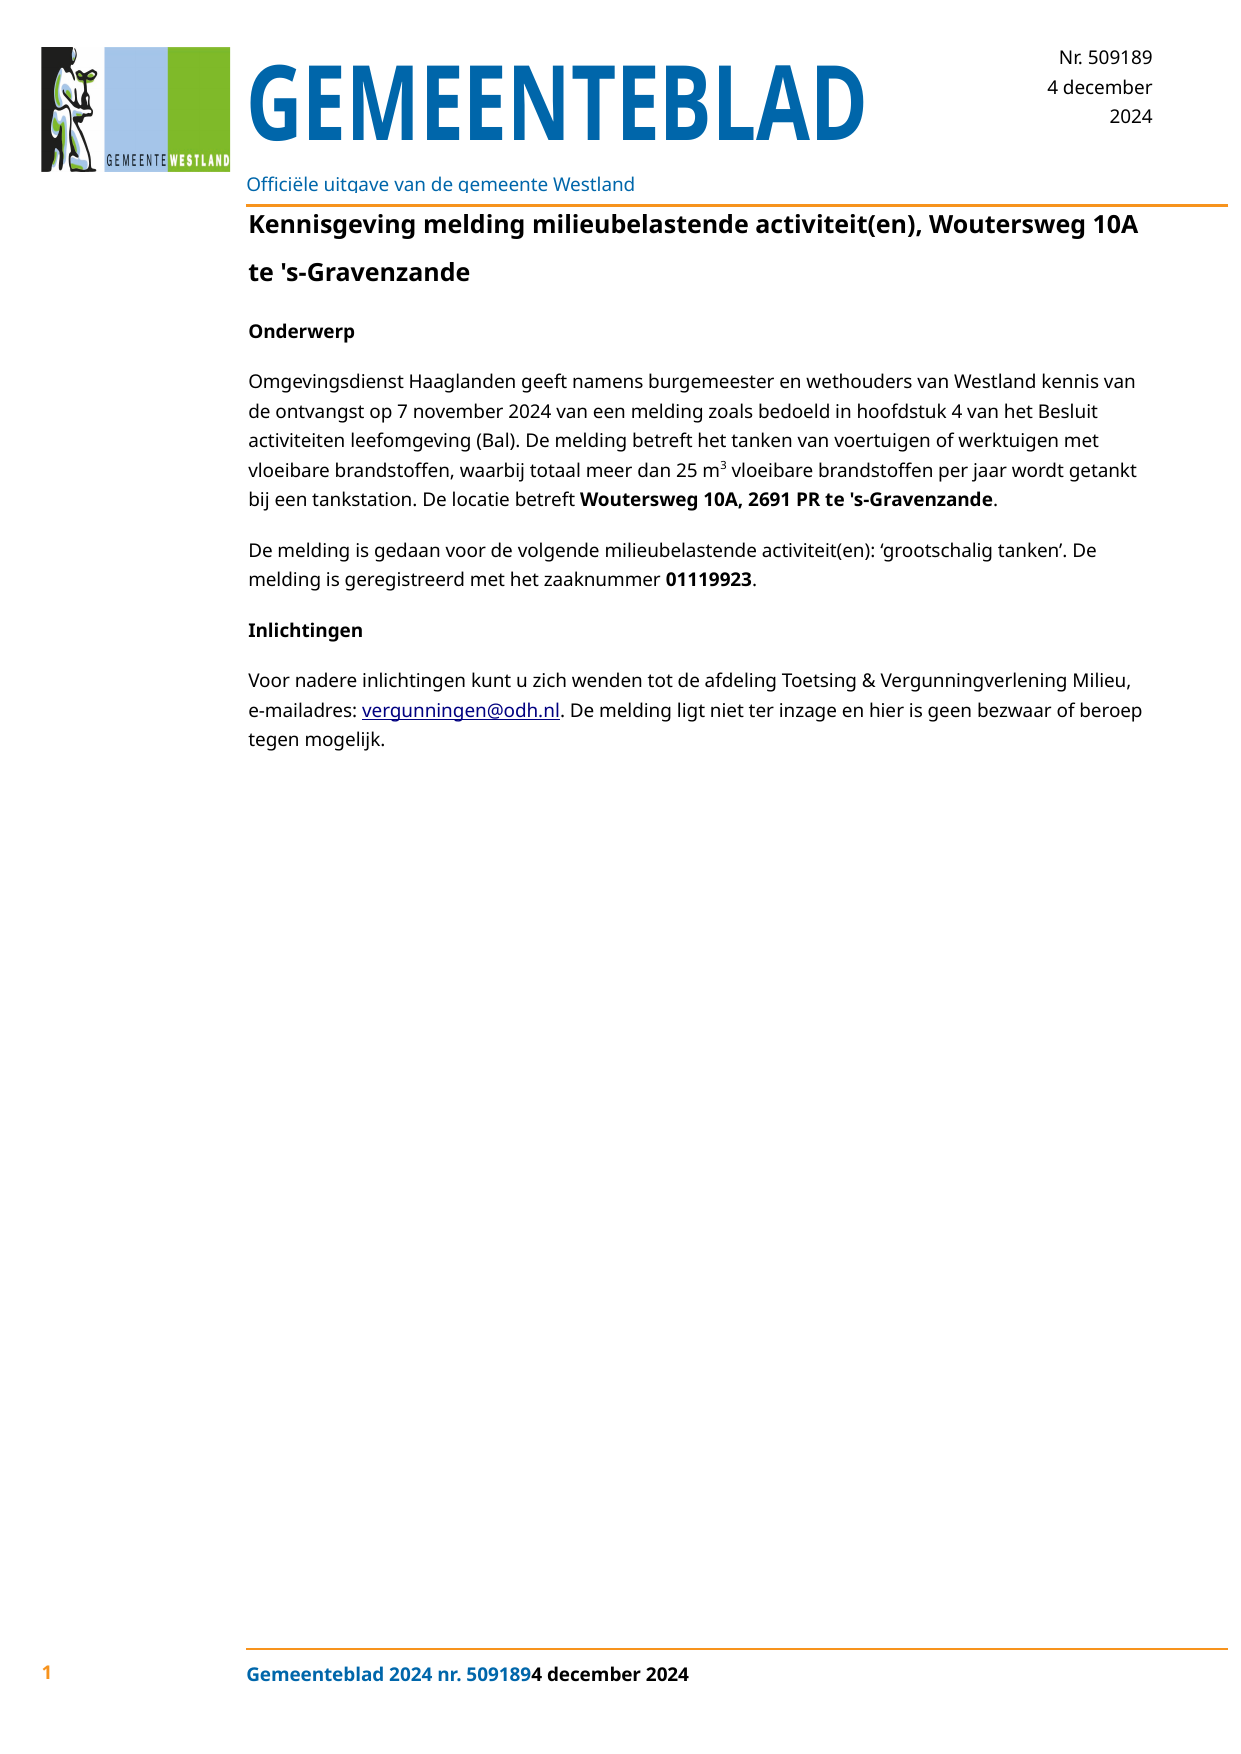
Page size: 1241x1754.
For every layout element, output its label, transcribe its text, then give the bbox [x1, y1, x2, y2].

text Omgevingsdienst Haaglanden geeft namens burgemeester en wethouders van Westland kennis van de ontvangst op 7 november 2024 van een melding zoals bedoeld in hoofdstuk 4 van het Besluit activiteiten leefomgeving (Bal). De melding betreft het tanken van voertuigen of werktuigen met vloeibare brandstoffen, waarbij totaal meer dan 25 m3 vloeibare brandstoffen per jaar wordt getankt bij een tankstation. De locatie betreft Woutersweg 10A, 2691 PR te 's-Gravenzande. [248, 368, 1152, 512]
text Onderwerp [248, 318, 1152, 344]
picture [41, 47, 231, 172]
text Inlichtingen [248, 617, 1152, 643]
text Voor nadere inlichtingen kunt u zich wenden tot de afdeling Toetsing & Vergunningverlening Milieu, e-mailadres: vergunningen@odh.nl. De melding ligt niet ter inzage en hier is geen bezwaar of beroep tegen mogelijk. [248, 667, 1152, 752]
text De melding is gedaan voor de volgende milieubelastende activiteit(en): ‘grootschalig tanken’. De melding is geregistreerd met het zaaknummer 01119923. [248, 537, 1152, 592]
text Kennisgeving melding milieubelastende activiteit(en), Woutersweg 10A te 's-Gravenzande [248, 207, 1152, 288]
